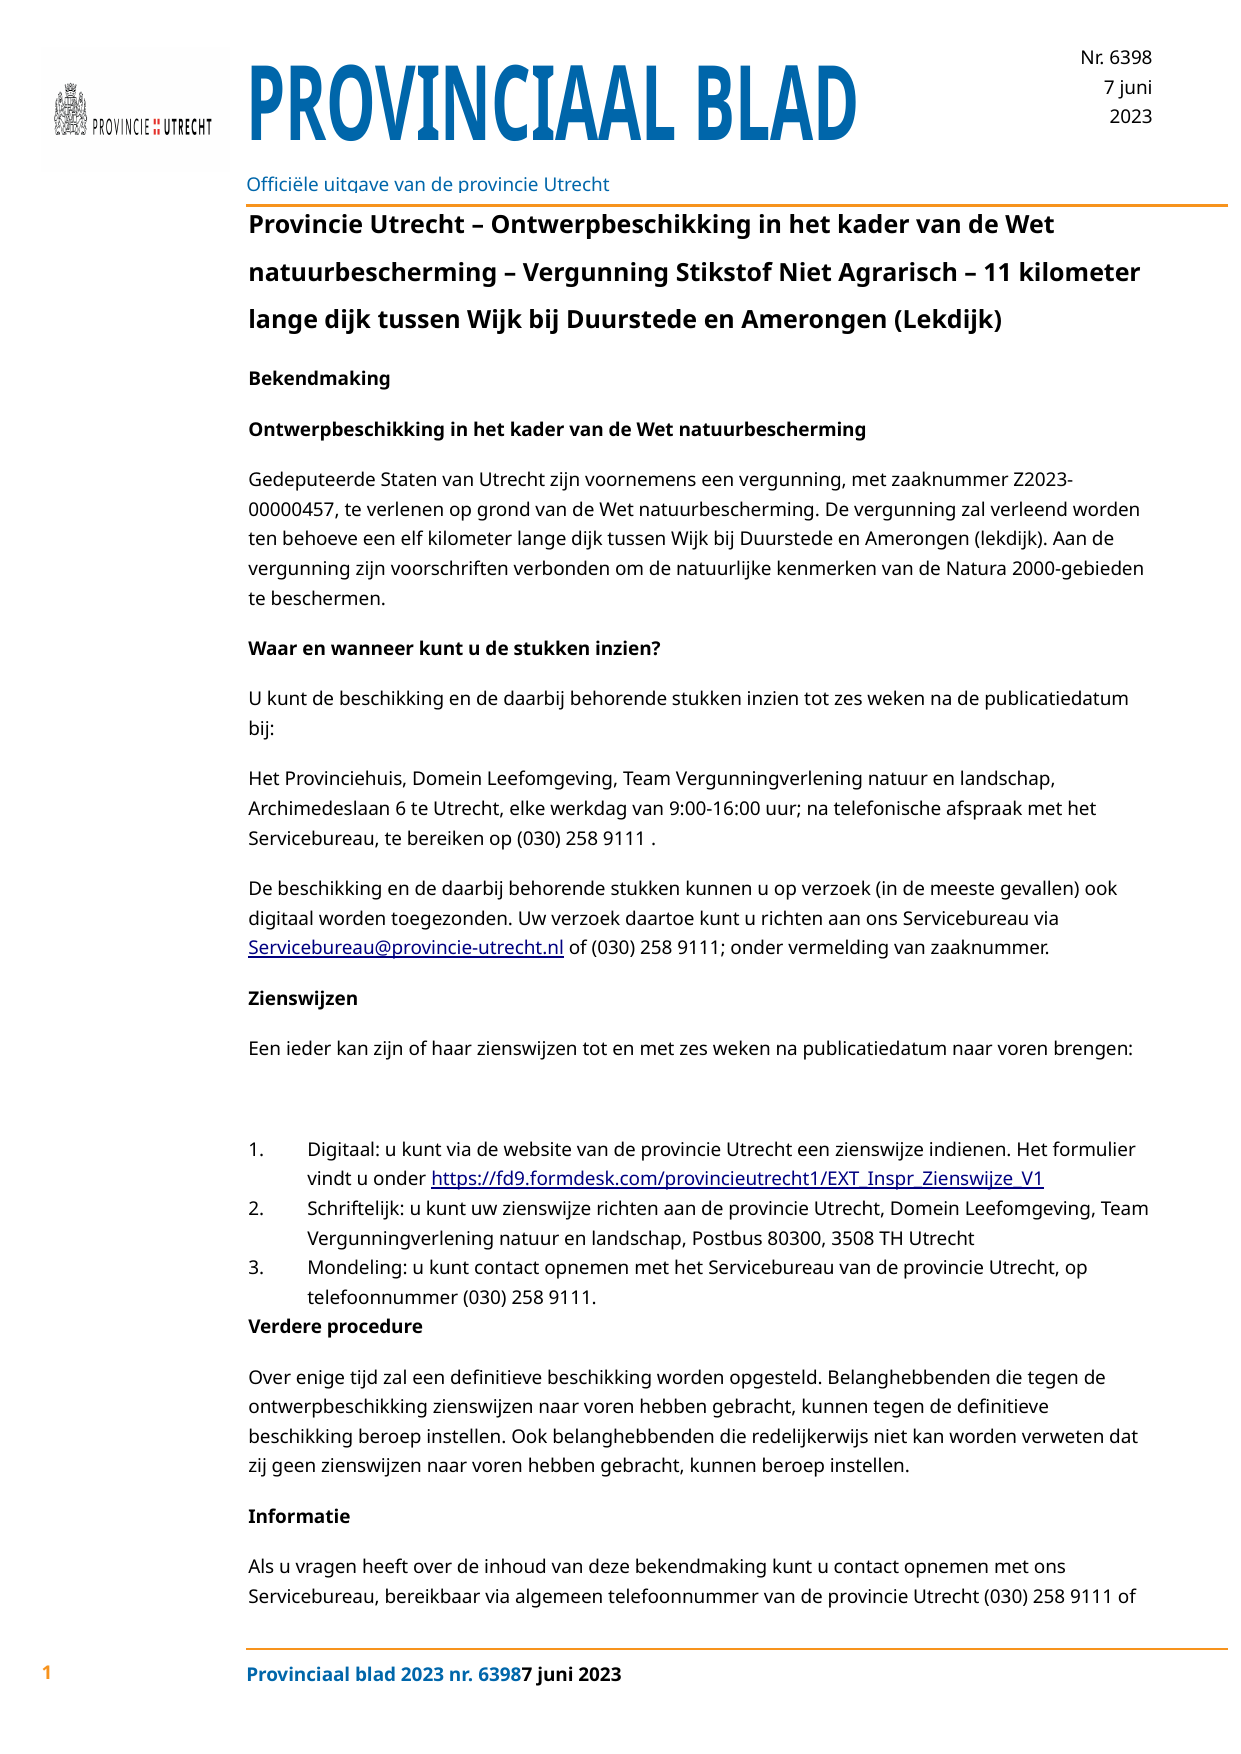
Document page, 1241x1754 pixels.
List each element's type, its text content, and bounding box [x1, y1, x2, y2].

list Mondeling: u kunt contact opnemen met het Servicebureau van de provincie Utrecht, op telefoonnummer (030) 258 9111. [248, 1254, 1152, 1309]
list Schriftelijk: u kunt uw zienswijze richten aan de provincie Utrecht, Domein Leefomgeving, Team Vergunningverlening natuur en landschap, Postbus 80300, 3508 TH Utrecht [248, 1195, 1152, 1250]
text Zienswijzen [248, 985, 1152, 1010]
text Over enige tijd zal een definitieve beschikking worden opgesteld. Belanghebbenden die tegen de ontwerpbeschikking zienswijzen naar voren hebben gebracht, kunnen tegen de definitieve beschikking beroep instellen. Ook belanghebbenden die redelijkerwijs niet kan worden verweten dat zij geen zienswijzen naar voren hebben gebracht, kunnen beroep instellen. [248, 1364, 1152, 1478]
text Bekendmaking [248, 366, 1152, 391]
text Ontwerpbeschikking in het kader van de Wet natuurbescherming [248, 416, 1152, 442]
text Een ieder kan zijn of haar zienswijzen tot en met zes weken na publicatiedatum naar voren brengen: [248, 1035, 1152, 1061]
picture [41, 47, 231, 172]
text Gedeputeerde Staten van Utrecht zijn voornemens een vergunning, met zaaknummer Z2023-00000457, te verlenen op grond van de Wet natuurbescherming. De vergunning zal verleend worden ten behoeve een elf kilometer lange dijk tussen Wijk bij Duurstede en Amerongen (lekdijk). Aan de vergunning zijn voorschriften verbonden om de natuurlijke kenmerken van de Natura 2000-gebieden te beschermen. [248, 466, 1152, 610]
text De beschikking en de daarbij behorende stukken kunnen u op verzoek (in de meeste gevallen) ook digitaal worden toegezonden. Uw verzoek daartoe kunt u richten aan ons Servicebureau via Servicebureau@provincie-utrecht.nl of (030) 258 9111; onder vermelding van zaaknummer. [248, 875, 1152, 960]
text Als u vragen heeft over de inhoud van deze bekendmaking kunt u contact opnemen met ons Servicebureau, bereikbaar via algemeen telefoonnummer van de provincie Utrecht (030) 258 9111 of [248, 1553, 1152, 1609]
text Waar en wanneer kunt u de stukken inzien? [248, 635, 1152, 661]
text Het Provinciehuis, Domein Leefomgeving, Team Vergunningverlening natuur en landschap, Archimedeslaan 6 te Utrecht, elke werkdag van 9:00-16:00 uur; na telefonische afspraak met het Servicebureau, te bereiken op (030) 258 9111 . [248, 766, 1152, 850]
list Digitaal: u kunt via de website van de provincie Utrecht een zienswijze indienen. Het formulier vindt u onder https://fd9.formdesk.com/provincieutrecht1/EXT_Inspr_Zienswijze_V1 [248, 1136, 1152, 1191]
text Verdere procedure [248, 1313, 1152, 1339]
text Informatie [248, 1503, 1152, 1529]
text U kunt de beschikking en de daarbij behorende stukken inzien tot zes weken na de publicatiedatum bij: [248, 686, 1152, 741]
text Provincie Utrecht – Ontwerpbeschikking in het kader van de Wet natuurbescherming – Vergunning Stikstof Niet Agrarisch – 11 kilometer lange dijk tussen Wijk bij Duurstede en Amerongen (Lekdijk) [248, 207, 1152, 336]
